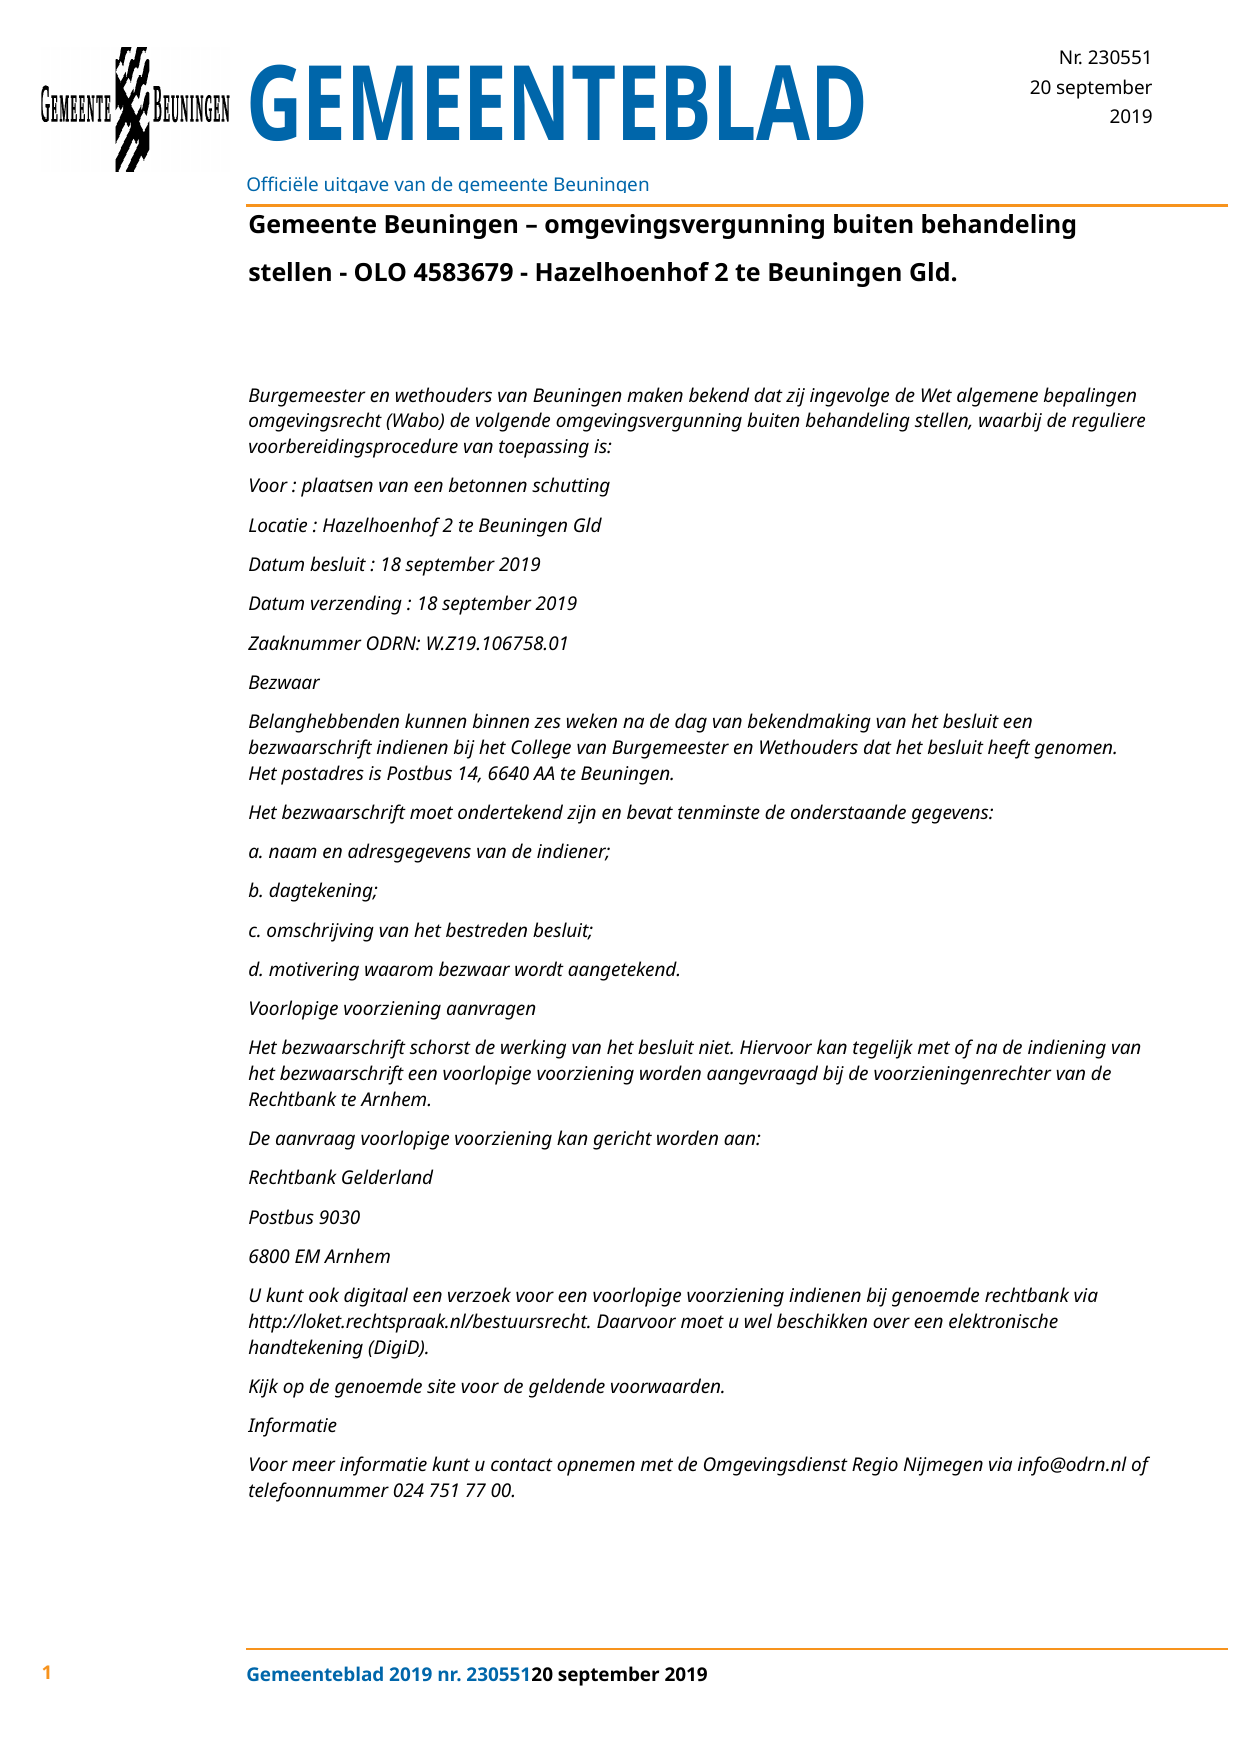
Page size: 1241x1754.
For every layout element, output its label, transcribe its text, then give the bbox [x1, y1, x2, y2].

text Locatie : Hazelhoenhof 2 te Beuningen Gld [248, 512, 1152, 538]
text Belanghebbenden kunnen binnen zes weken na de dag van bekendmaking van het besluit een bezwaarschrift indienen bij het College van Burgemeester en Wethouders dat het besluit heeft genomen. Het postadres is Postbus 14, 6640 AA te Beuningen. [248, 708, 1152, 785]
text Zaaknummer ODRN: W.Z19.106758.01 [248, 630, 1152, 655]
picture [41, 47, 231, 172]
text b. dagtekening; [248, 877, 1152, 903]
text Voor : plaatsen van een betonnen schutting [248, 473, 1152, 498]
text Gemeente Beuningen – omgevingsvergunning buiten behandeling stellen - OLO 4583679 - Hazelhoenhof 2 te Beuningen Gld. [248, 207, 1152, 288]
text Burgemeester en wethouders van Beuningen maken bekend dat zij ingevolge de Wet algemene bepalingen omgevingsrecht (Wabo) de volgende omgevingsvergunning buiten behandeling stellen, waarbij de reguliere voorbereidingsprocedure van toepassing is: [248, 382, 1152, 459]
text Kijk op de genoemde site voor de geldende voorwaarden. [248, 1373, 1152, 1399]
text 6800 EM Arnhem [248, 1243, 1152, 1269]
text Bezwaar [248, 669, 1152, 695]
text Het bezwaarschrift schorst de werking van het besluit niet. Hiervoor kan tegelijk met of na de indiening van het bezwaarschrift een voorlopige voorziening worden aangevraagd bij de voorzieningenrechter van de Rechtbank te Arnhem. [248, 1034, 1152, 1112]
text Informatie [248, 1412, 1152, 1438]
text De aanvraag voorlopige voorziening kan gericht worden aan: [248, 1125, 1152, 1151]
text d. motivering waarom bezwaar wordt aangetekend. [248, 956, 1152, 982]
text Het bezwaarschrift moet ondertekend zijn en bevat tenminste de onderstaande gegevens: [248, 799, 1152, 825]
text Postbus 9030 [248, 1204, 1152, 1229]
text Datum verzending : 18 september 2019 [248, 590, 1152, 616]
text Voorlopige voorziening aanvragen [248, 995, 1152, 1021]
text Rechtbank Gelderland [248, 1164, 1152, 1190]
text Datum besluit : 18 september 2019 [248, 551, 1152, 577]
text c. omschrijving van het bestreden besluit; [248, 917, 1152, 942]
text U kunt ook digitaal een verzoek voor een voorlopige voorziening indienen bij genoemde rechtbank via http://loket.rechtspraak.nl/bestuursrecht. Daarvoor moet u wel beschikken over een elektronische handtekening (DigiD). [248, 1282, 1152, 1359]
text Voor meer informatie kunt u contact opnemen met de Omgevingsdienst Regio Nijmegen via info@odrn.nl of telefoonnummer 024 751 77 00. [248, 1452, 1152, 1503]
text a. naam en adresgegevens van de indiener; [248, 838, 1152, 864]
